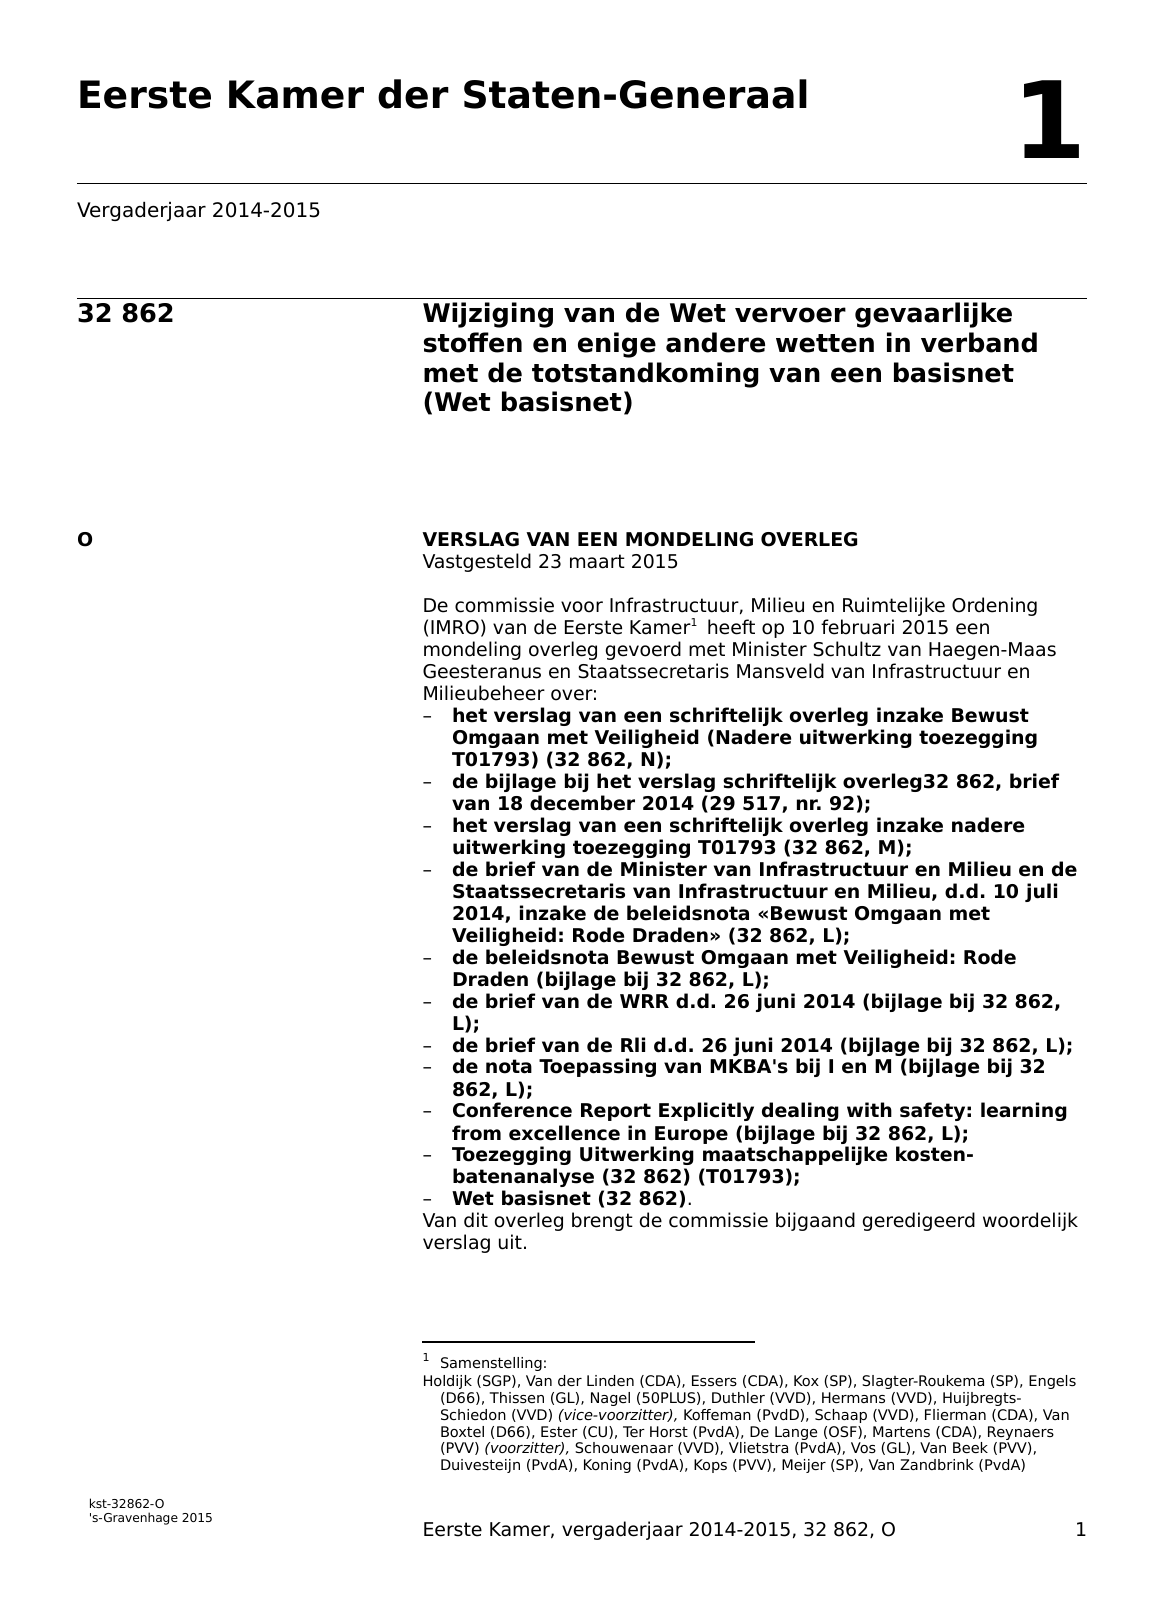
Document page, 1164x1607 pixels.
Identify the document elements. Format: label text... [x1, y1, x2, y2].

text Vastgesteld 23 maart 2015 [422, 551, 1087, 573]
text – de bijlage bij het verslag schriftelijk overleg32 862, brief van 18 december 2014 (29 517, nr. 92); [422, 771, 1087, 815]
text – het verslag van een schriftelijk overleg inzake Bewust Omgaan met Veiligheid (Nadere uitwerking toezegging T01793) (32 862, N); [422, 705, 1087, 771]
text – de beleidsnota Bewust Omgaan met Veiligheid: Rode Draden (bijlage bij 32 862, L); [422, 947, 1087, 991]
text – de brief van de WRR d.d. 26 juni 2014 (bijlage bij 32 862, L); [422, 991, 1087, 1034]
text De commissie voor Infrastructuur, Milieu en Ruimtelijke Ordening (IMRO) van de Eerste Kamer heeft op 10 februari 2015 een mondeling overleg gevoerd met Minister Schultz van Haegen-Maas Geesteranus en Staatssecretaris Mansveld van Infrastructuur en Milieubeheer over: [422, 595, 1087, 705]
text – de brief van de Minister van Infrastructuur en Milieu en de Staatssecretaris van Infrastructuur en Milieu, d.d. 10 juli 2014, inzake de beleidsnota «Bewust Omgaan met Veiligheid: Rode Draden» (32 862, L); [422, 859, 1087, 947]
table_cell Vergaderjaar 2014-2015 [77, 184, 1087, 298]
table_header Eerste Kamer der Staten-Generaal [77, 59, 886, 183]
text – de nota Toepassing van MKBA's bij I en M (bijlage bij 32 862, L); [422, 1056, 1087, 1100]
subtitle 32 862 Wijziging van de Wet vervoer gevaarlijke stoffen en enige andere wetten in verband met de totstandkoming van een basisnet (Wet basisnet) [77, 299, 1087, 418]
text – Toezegging Uitwerking maatschappelijke kosten-batenanalyse (32 862) (T01793); [422, 1144, 1087, 1188]
text – Conference Report Explicitly dealing with safety: learning from excellence in Europe (bijlage bij 32 862, L); [422, 1100, 1087, 1144]
text 's-Gravenhage 2015 [88, 1511, 323, 1525]
table_header 1 [886, 59, 1087, 183]
text Samenstelling: [422, 1351, 1087, 1373]
subtitle O VERSLAG VAN EEN MONDELING OVERLEG [77, 529, 1087, 551]
text kst-32862-O [88, 1497, 323, 1511]
text – de brief van de Rli d.d. 26 juni 2014 (bijlage bij 32 862, L); [422, 1034, 1087, 1056]
text Van dit overleg brengt de commissie bijgaand geredigeerd woordelijk verslag uit. [422, 1210, 1087, 1254]
text – Wet basisnet (32 862). [422, 1188, 1087, 1210]
text Holdijk (SGP), Van der Linden (CDA), Essers (CDA), Kox (SP), Slagter-Roukema (SP), Engels (D66), Thissen (GL), Nagel (50PLUS), Duthler (VVD), Hermans (VVD), Huijbregts-Schiedon (VVD) (vice-voorzitter), Koffeman (PvdD), Schaap (VVD), Flierman (CDA), Van Boxtel (D66), Ester (CU), Ter Horst (PvdA), De Lange (OSF), Martens (CDA), Reynaers (PVV) (voorzitter), Schouwenaar (VVD), Vlietstra (PvdA), Vos (GL), Van Beek (PVV), Duivesteijn (PvdA), Koning (PvdA), Kops (PVV), Meijer (SP), Van Zandbrink (PvdA) [422, 1373, 1087, 1474]
text – het verslag van een schriftelijk overleg inzake nadere uitwerking toezegging T01793 (32 862, M); [422, 815, 1087, 859]
